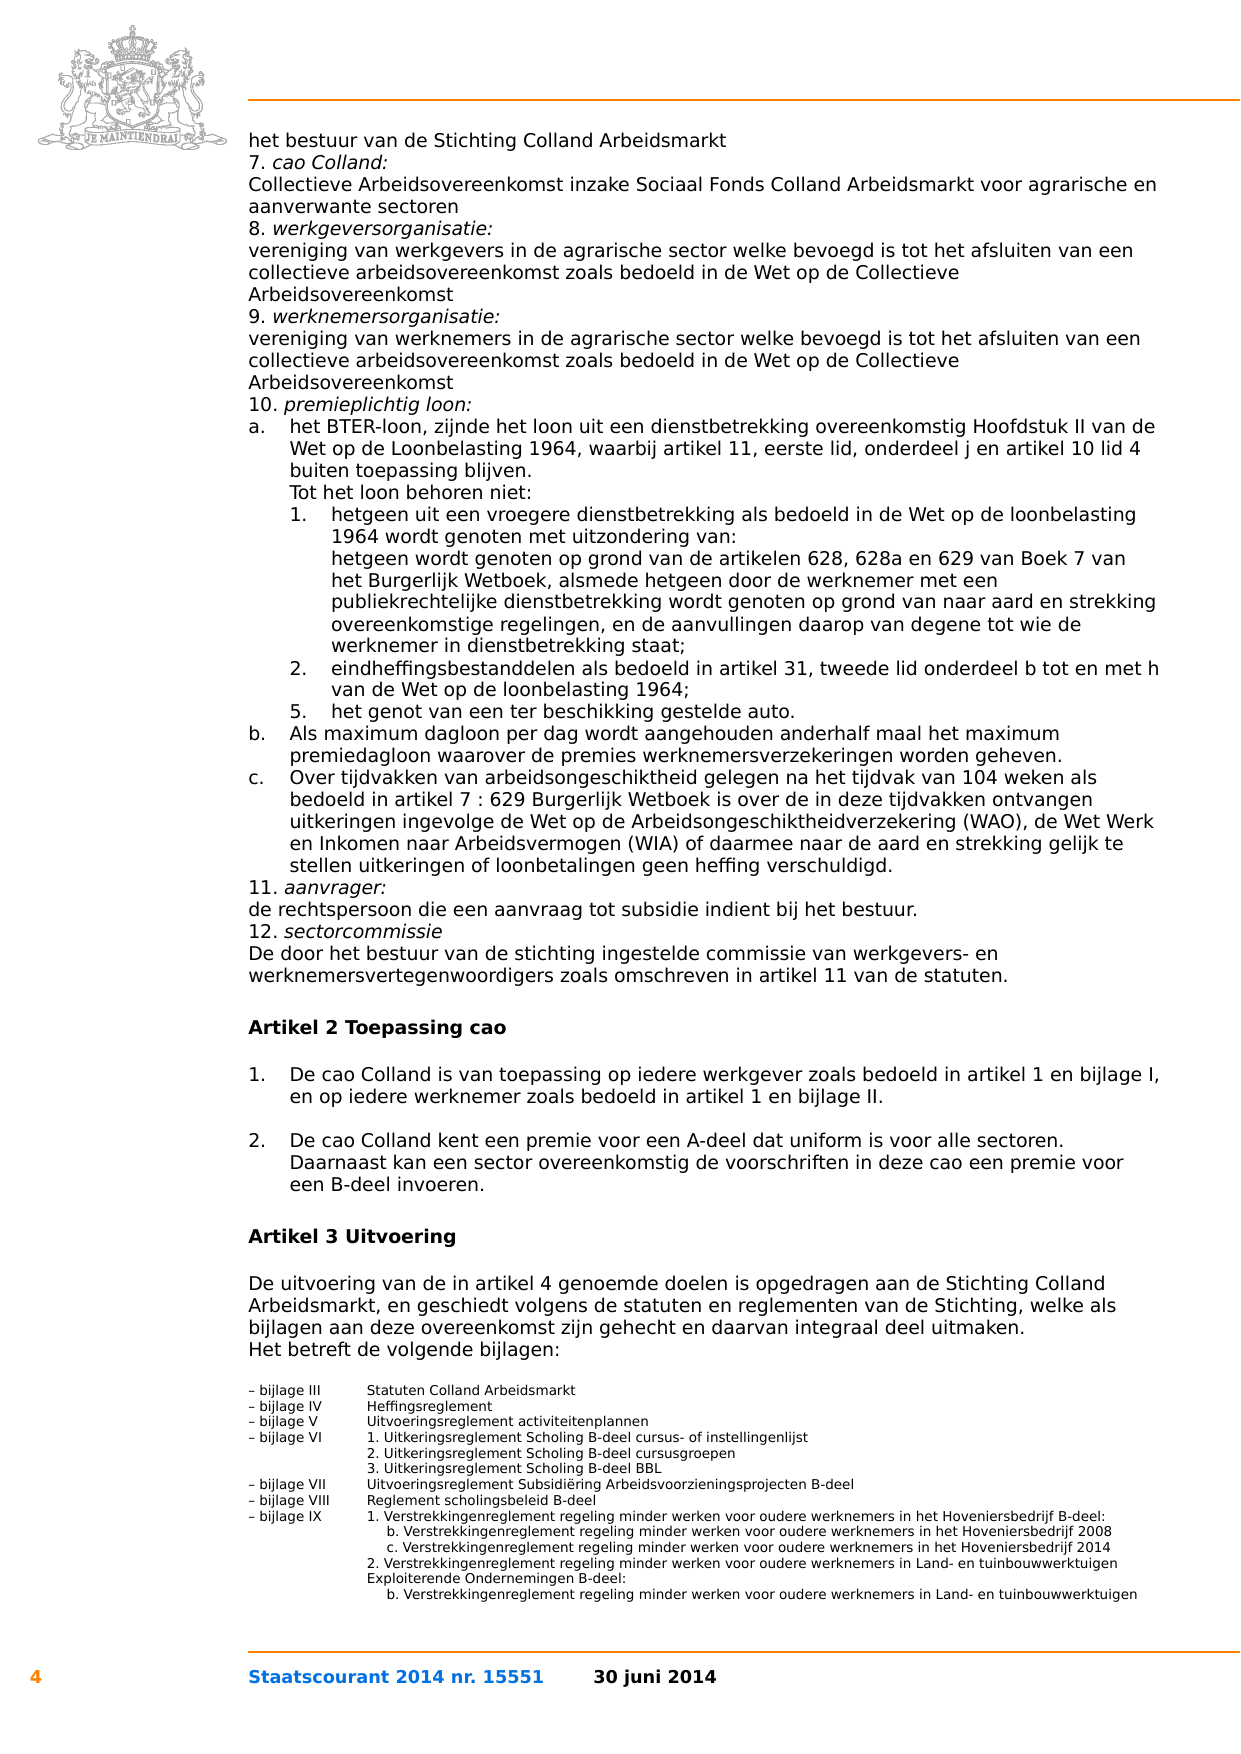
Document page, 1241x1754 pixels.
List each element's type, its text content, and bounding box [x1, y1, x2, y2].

text c. Over tijdvakken van arbeidsongeschiktheid gelegen na het tijdvak van 104 weken als bedoeld in artikel 7 : 629 Burgerlijk Wetboek is over de in deze tijdvakken ontvangen uitkeringen ingevolge de Wet op de Arbeidsongeschiktheidverzekering (WAO), de Wet Werk en Inkomen naar Arbeidsvermogen (WIA) of daarmee naar de aard en strekking gelijk te stellen uitkeringen of loonbetalingen geen heffing verschuldigd. [248, 767, 1163, 877]
table_cell [248, 1556, 361, 1587]
text 2. eindheffingsbestanddelen als bedoeld in artikel 31, tweede lid onderdeel b tot en met h van de Wet op de loonbelasting 1964; [289, 657, 1163, 701]
text Collectieve Arbeidsovereenkomst inzake Sociaal Fonds Colland Arbeidsmarkt voor agrarische en aanverwante sectoren [248, 174, 1163, 218]
table_cell [361, 1587, 381, 1603]
table_cell – bijlage VIII [248, 1493, 361, 1508]
table_cell Reglement scholingsbeleid B-deel [361, 1493, 1163, 1508]
table_header – bijlage III [248, 1383, 361, 1398]
table_cell b. Verstrekkingenreglement regeling minder werken voor oudere werknemers in Land- en tuinbouwwerktuigen [381, 1587, 1163, 1603]
text 9. werknemersorganisatie: [248, 306, 1163, 328]
table_cell [248, 1524, 361, 1540]
text 10. premieplichtig loon: [248, 394, 1163, 416]
text b. Als maximum dagloon per dag wordt aangehouden anderhalf maal het maximum premiedagloon waarover de premies werknemersverzekeringen worden geheven. [248, 723, 1163, 767]
text Het betreft de volgende bijlagen: [248, 1339, 1163, 1361]
subtitle Artikel 3 Uitvoering [248, 1226, 1163, 1248]
text hetgeen wordt genoten op grond van de artikelen 628, 628a en 629 van Boek 7 van het Burgerlijk Wetboek, alsmede hetgeen door de werknemer met een publiekrechtelijke dienstbetrekking wordt genoten op grond van naar aard en strekking overeenkomstige regelingen, en de aanvullingen daarop van degene tot wie de werknemer in dienstbetrekking staat; [331, 547, 1163, 657]
table_header Statuten Colland Arbeidsmarkt [361, 1383, 1163, 1398]
text 7. cao Colland: [248, 152, 1163, 174]
text Tot het loon behoren niet: [289, 482, 1163, 503]
table_cell Uitvoeringsreglement Subsidiëring Arbeidsvoorzieningsprojecten B-deel [361, 1477, 1163, 1493]
table_cell [248, 1587, 361, 1603]
text 11. aanvrager: [248, 877, 1163, 899]
table_cell – bijlage VI [248, 1430, 361, 1446]
text 8. werkgeversorganisatie: [248, 218, 1163, 240]
table_cell c. Verstrekkingenreglement regeling minder werken voor oudere werknemers in het Hoveniersbedrijf 2014 [381, 1540, 1163, 1556]
text 12. sectorcommissie [248, 921, 1163, 943]
text De door het bestuur van de stichting ingestelde commissie van werkgevers- en werknemersvertegenwoordigers zoals omschreven in artikel 11 van de statuten. [248, 943, 1163, 987]
text a. het BTER-loon, zijnde het loon uit een dienstbetrekking overeenkomstig Hoofdstuk II van de Wet op de Loonbelasting 1964, waarbij artikel 11, eerste lid, onderdeel j en artikel 10 lid 4 buiten toepassing blijven. [248, 416, 1163, 482]
subtitle Artikel 2 Toepassing cao [248, 1017, 1163, 1039]
text 1. hetgeen uit een vroegere dienstbetrekking als bedoeld in de Wet op de loonbelasting 1964 wordt genoten met uitzondering van: [289, 503, 1163, 547]
text 2. De cao Colland kent een premie voor een A-deel dat uniform is voor alle sectoren. Daarnaast kan een sector overeenkomstig de voorschriften in deze cao een premie voor een B-deel invoeren. [248, 1130, 1163, 1196]
text vereniging van werkgevers in de agrarische sector welke bevoegd is tot het afsluiten van een collectieve arbeidsovereenkomst zoals bedoeld in de Wet op de Collectieve Arbeidsovereenkomst [248, 240, 1163, 306]
table_cell [361, 1540, 381, 1556]
picture [38, 25, 227, 150]
table_cell 2. Verstrekkingenreglement regeling minder werken voor oudere werknemers in Land- en tuinbouwwerktuigen Exploiterende Ondernemingen B-deel: [361, 1556, 1163, 1587]
table_cell [361, 1524, 381, 1540]
text het bestuur van de Stichting Colland Arbeidsmarkt [248, 130, 1163, 152]
table_cell Uitvoeringsreglement activiteitenplannen [361, 1414, 1163, 1430]
text 1. De cao Colland is van toepassing op iedere werkgever zoals bedoeld in artikel 1 en bijlage I, en op iedere werknemer zoals bedoeld in artikel 1 en bijlage II. [248, 1064, 1163, 1108]
table_cell – bijlage V [248, 1414, 361, 1430]
table_cell [248, 1461, 361, 1477]
text 5. het genot van een ter beschikking gestelde auto. [289, 701, 1163, 723]
table_cell Heffingsreglement [361, 1398, 1163, 1414]
table_cell 3. Uitkeringsreglement Scholing B-deel BBL [361, 1461, 1163, 1477]
text De uitvoering van de in artikel 4 genoemde doelen is opgedragen aan de Stichting Colland Arbeidsmarkt, en geschiedt volgens de statuten en reglementen van de Stichting, welke als bijlagen aan deze overeenkomst zijn gehecht en daarvan integraal deel uitmaken. [248, 1273, 1163, 1339]
table_cell 1. Verstrekkingenreglement regeling minder werken voor oudere werknemers in het Hoveniersbedrijf B-deel: [361, 1509, 1163, 1524]
table_cell 1. Uitkeringsreglement Scholing B-deel cursus- of instellingenlijst [361, 1430, 1163, 1446]
table_cell b. Verstrekkingenreglement regeling minder werken voor oudere werknemers in het Hoveniersbedrijf 2008 [381, 1524, 1163, 1540]
table_cell – bijlage IV [248, 1398, 361, 1414]
text vereniging van werknemers in de agrarische sector welke bevoegd is tot het afsluiten van een collectieve arbeidsovereenkomst zoals bedoeld in de Wet op de Collectieve Arbeidsovereenkomst [248, 328, 1163, 394]
table_cell – bijlage VII [248, 1477, 361, 1493]
table_cell [248, 1540, 361, 1556]
table_cell 2. Uitkeringsreglement Scholing B-deel cursusgroepen [361, 1446, 1163, 1461]
table_cell [248, 1446, 361, 1461]
table_cell – bijlage IX [248, 1509, 361, 1524]
text de rechtspersoon die een aanvraag tot subsidie indient bij het bestuur. [248, 899, 1163, 921]
